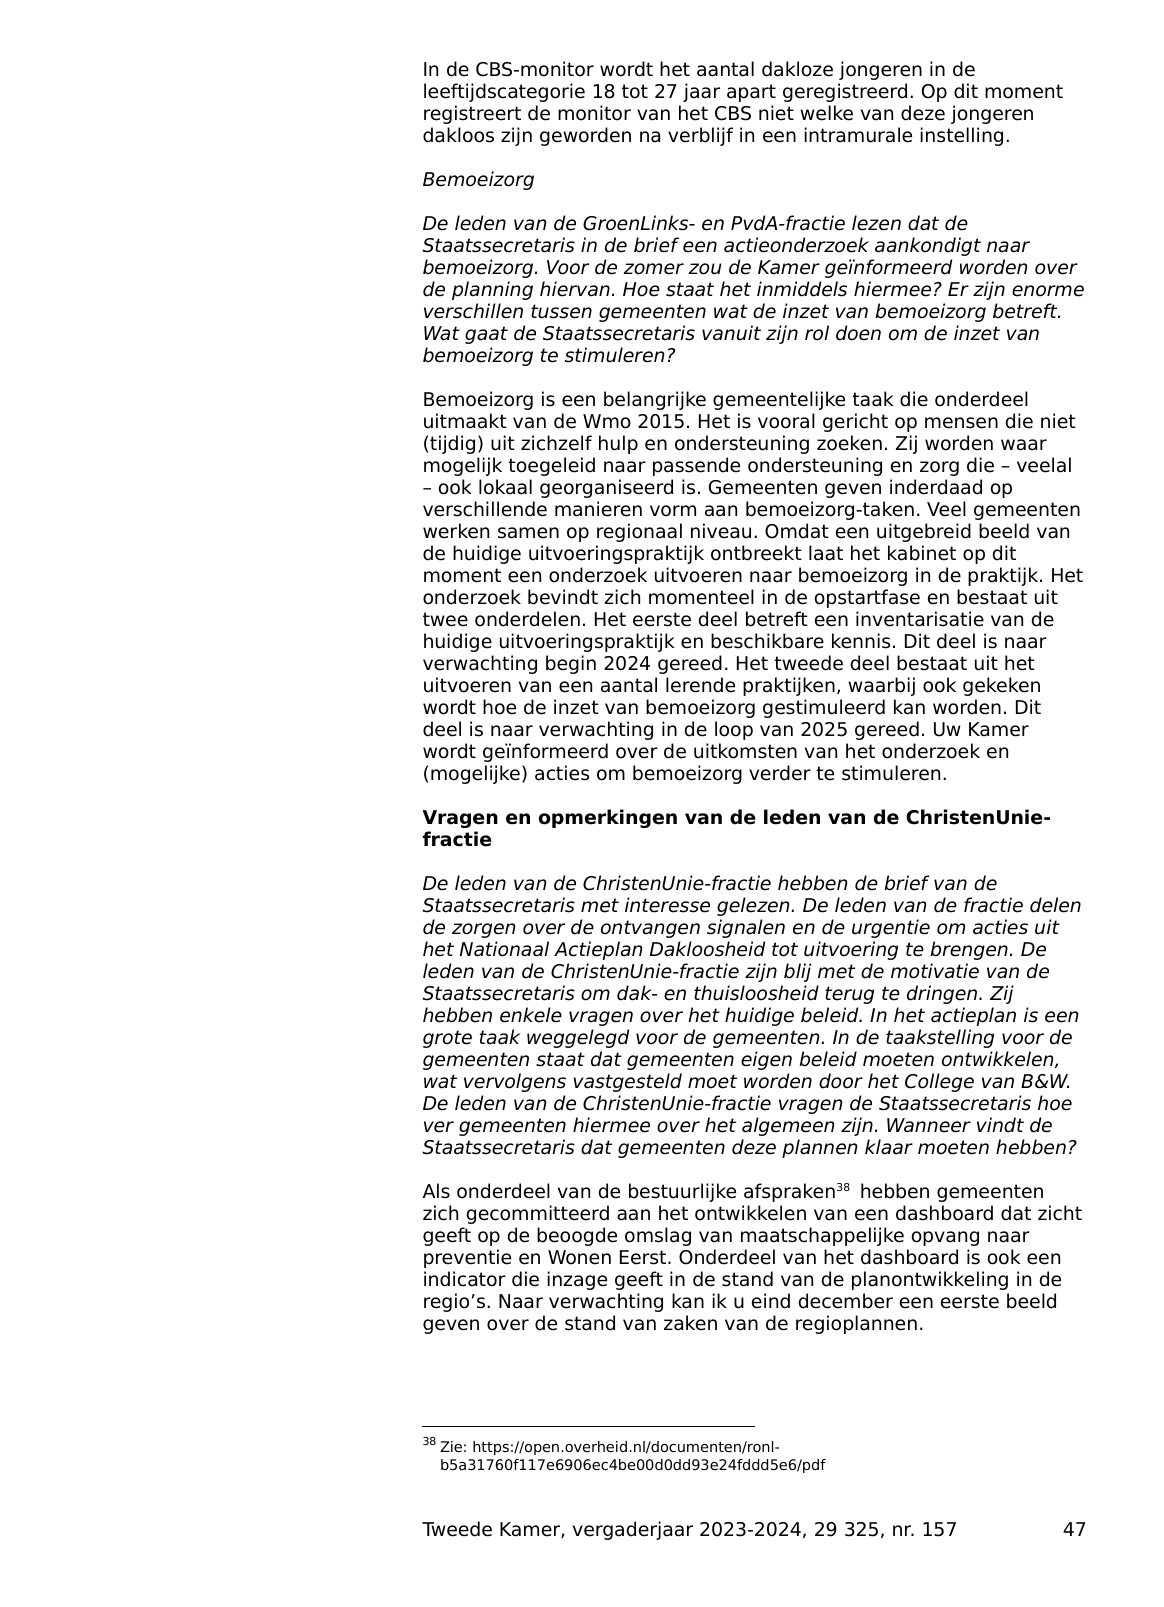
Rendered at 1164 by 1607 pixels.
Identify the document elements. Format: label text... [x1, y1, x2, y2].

subtitle Vragen en opmerkingen van de leden van de ChristenUnie-fractie [422, 807, 1087, 851]
text Zie: https://open.overheid.nl/documenten/ronl-b5a31760f117e6906ec4be00d0dd93e24fddd5e6/pdf [422, 1435, 1087, 1474]
text De leden van de ChristenUnie-fractie hebben de brief van de Staatssecretaris met interesse gelezen. De leden van de fractie delen de zorgen over de ontvangen signalen en de urgentie om acties uit het Nationaal Actieplan Dakloosheid tot uitvoering te brengen. De leden van de ChristenUnie-fractie zijn blij met de motivatie van de Staatssecretaris om dak- en thuisloosheid terug te dringen. Zij hebben enkele vragen over het huidige beleid. In het actieplan is een grote taak weggelegd voor de gemeenten. In de taakstelling voor de gemeenten staat dat gemeenten eigen beleid moeten ontwikkelen, wat vervolgens vastgesteld moet worden door het College van B&W. De leden van de ChristenUnie-fractie vragen de Staatssecretaris hoe ver gemeenten hiermee over het algemeen zijn. Wanneer vindt de Staatssecretaris dat gemeenten deze plannen klaar moeten hebben? [422, 873, 1087, 1159]
text Bemoeizorg is een belangrijke gemeentelijke taak die onderdeel uitmaakt van de Wmo 2015. Het is vooral gericht op mensen die niet (tijdig) uit zichzelf hulp en ondersteuning zoeken. Zij worden waar mogelijk toegeleid naar passende ondersteuning en zorg die – veelal – ook lokaal georganiseerd is. Gemeenten geven inderdaad op verschillende manieren vorm aan bemoeizorg-taken. Veel gemeenten werken samen op regionaal niveau. Omdat een uitgebreid beeld van de huidige uitvoeringspraktijk ontbreekt laat het kabinet op dit moment een onderzoek uitvoeren naar bemoeizorg in de praktijk. Het onderzoek bevindt zich momenteel in de opstartfase en bestaat uit twee onderdelen. Het eerste deel betreft een inventarisatie van de huidige uitvoeringspraktijk en beschikbare kennis. Dit deel is naar verwachting begin 2024 gereed. Het tweede deel bestaat uit het uitvoeren van een aantal lerende praktijken, waarbij ook gekeken wordt hoe de inzet van bemoeizorg gestimuleerd kan worden. Dit deel is naar verwachting in de loop van 2025 gereed. Uw Kamer wordt geïnformeerd over de uitkomsten van het onderzoek en (mogelijke) acties om bemoeizorg verder te stimuleren. [422, 389, 1087, 785]
text Als onderdeel van de bestuurlijke afspraken hebben gemeenten zich gecommitteerd aan het ontwikkelen van een dashboard dat zicht geeft op de beoogde omslag van maatschappelijke opvang naar preventie en Wonen Eerst. Onderdeel van het dashboard is ook een indicator die inzage geeft in de stand van de planontwikkeling in de regio’s. Naar verwachting kan ik u eind december een eerste beeld geven over de stand van zaken van de regioplannen. [422, 1181, 1087, 1335]
subtitle Bemoeizorg [422, 169, 1087, 191]
text De leden van de GroenLinks- en PvdA-fractie lezen dat de Staatssecretaris in de brief een actieonderzoek aankondigt naar bemoeizorg. Voor de zomer zou de Kamer geïnformeerd worden over de planning hiervan. Hoe staat het inmiddels hiermee? Er zijn enorme verschillen tussen gemeenten wat de inzet van bemoeizorg betreft. Wat gaat de Staatssecretaris vanuit zijn rol doen om de inzet van bemoeizorg te stimuleren? [422, 213, 1087, 367]
text In de CBS-monitor wordt het aantal dakloze jongeren in de leeftijdscategorie 18 tot 27 jaar apart geregistreerd. Op dit moment registreert de monitor van het CBS niet welke van deze jongeren dakloos zijn geworden na verblijf in een intramurale instelling. [422, 59, 1087, 147]
